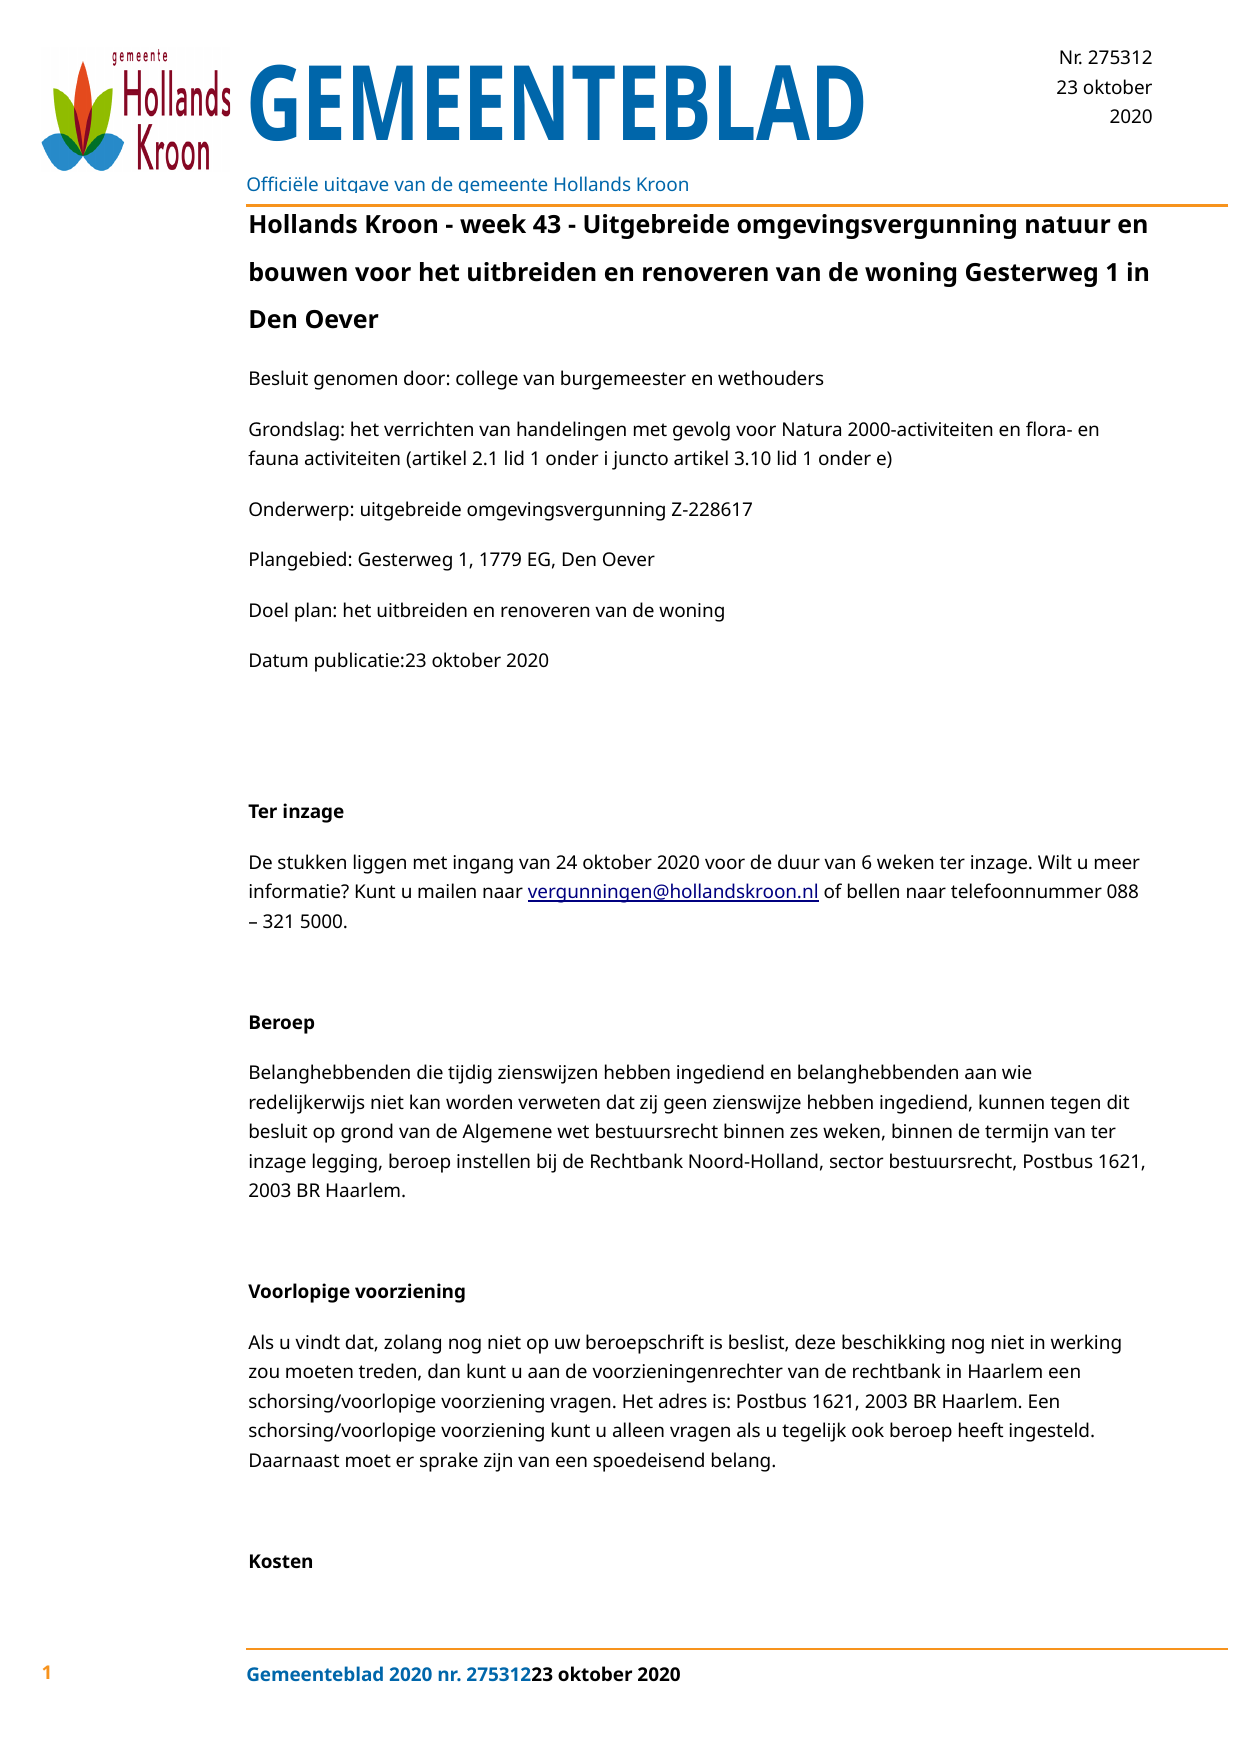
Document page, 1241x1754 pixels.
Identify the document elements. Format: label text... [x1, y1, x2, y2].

text Grondslag: het verrichten van handelingen met gevolg voor Natura 2000-activiteiten en flora- en fauna activiteiten (artikel 2.1 lid 1 onder i juncto artikel 3.10 lid 1 onder e) [248, 416, 1152, 471]
text Kosten [248, 1548, 1152, 1574]
text Onderwerp: uitgebreide omgevingsvergunning Z-228617 [248, 496, 1152, 522]
text Doel plan: het uitbreiden en renoveren van de woning [248, 597, 1152, 622]
text Plangebied: Gesterweg 1, 1779 EG, Den Oever [248, 546, 1152, 572]
text Ter inzage [248, 798, 1152, 824]
text Voorlopige voorziening [248, 1278, 1152, 1304]
text Als u vindt dat, zolang nog niet op uw beroepschrift is beslist, deze beschikking nog niet in werking zou moeten treden, dan kunt u aan de voorzieningenrechter van de rechtbank in Haarlem een schorsing/voorlopige voorziening vragen. Het adres is: Postbus 1621, 2003 BR Haarlem. Een schorsing/voorlopige voorziening kunt u alleen vragen als u tegelijk ook beroep heeft ingesteld. Daarnaast moet er sprake zijn van een spoedeisend belang. [248, 1329, 1152, 1473]
text Beroep [248, 1009, 1152, 1034]
picture [41, 47, 231, 172]
text Belanghebbenden die tijdig zienswijzen hebben ingediend en belanghebbenden aan wie redelijkerwijs niet kan worden verweten dat zij geen zienswijze hebben ingediend, kunnen tegen dit besluit op grond van de Algemene wet bestuursrecht binnen zes weken, binnen de termijn van ter inzage legging, beroep instellen bij de Rechtbank Noord-Holland, sector bestuursrecht, Postbus 1621, 2003 BR Haarlem. [248, 1059, 1152, 1203]
text Hollands Kroon - week 43 - Uitgebreide omgevingsvergunning natuur en bouwen voor het uitbreiden en renoveren van de woning Gesterweg 1 in Den Oever [248, 207, 1152, 336]
text Datum publicatie:23 oktober 2020 [248, 647, 1152, 673]
text Besluit genomen door: college van burgemeester en wethouders [248, 366, 1152, 391]
text De stukken liggen met ingang van 24 oktober 2020 voor de duur van 6 weken ter inzage. Wilt u meer informatie? Kunt u mailen naar vergunningen@hollandskroon.nl of bellen naar telefoonnummer 088 – 321 5000. [248, 849, 1152, 934]
